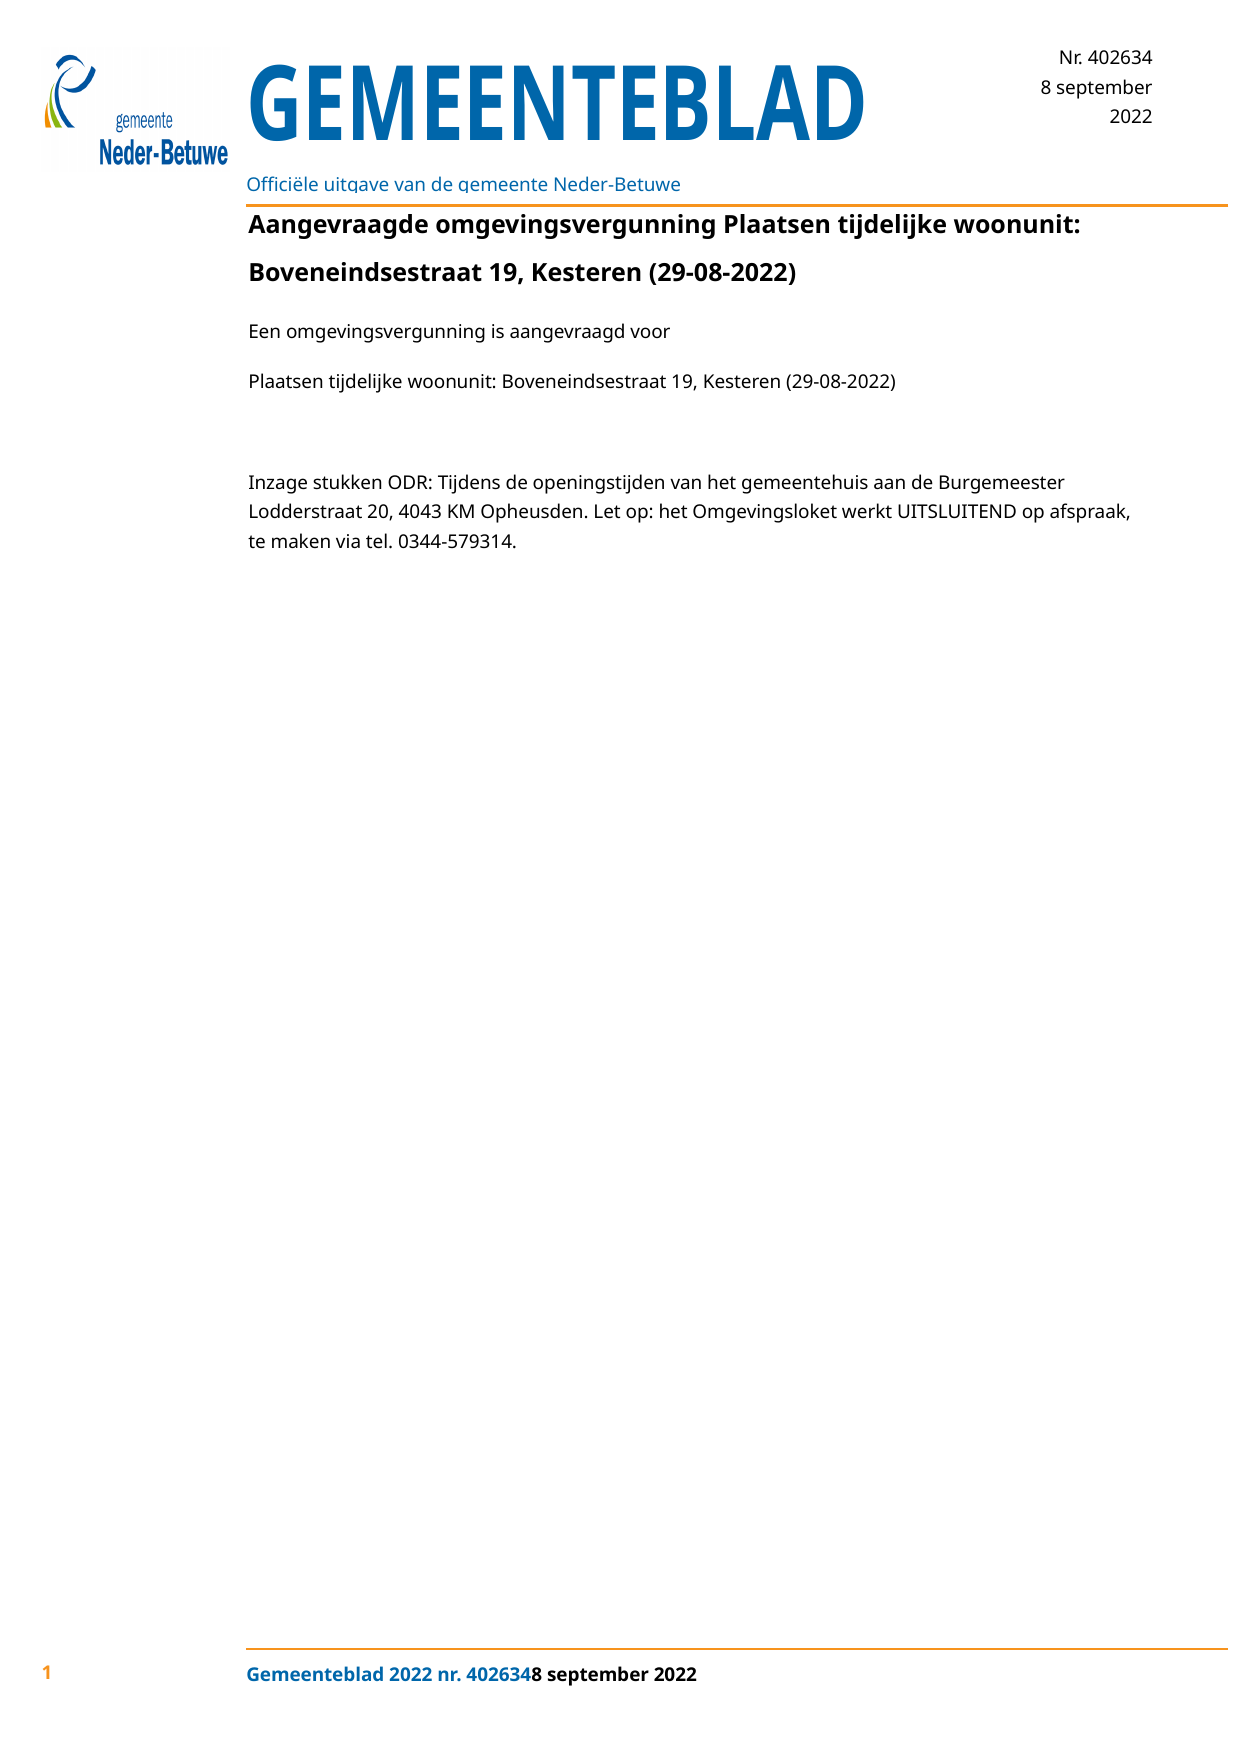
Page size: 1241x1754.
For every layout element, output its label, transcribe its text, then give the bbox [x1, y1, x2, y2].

picture [41, 47, 231, 172]
text Inzage stukken ODR: Tijdens de openingstijden van het gemeentehuis aan de Burgemeester Lodderstraat 20, 4043 KM Opheusden. Let op: het Omgevingsloket werkt UITSLUITEND op afspraak, te maken via tel. 0344-579314. [248, 469, 1152, 554]
text Plaatsen tijdelijke woonunit: Boveneindsestraat 19, Kesteren (29-08-2022) [248, 368, 1152, 394]
text Aangevraagde omgevingsvergunning Plaatsen tijdelijke woonunit: Boveneindsestraat 19, Kesteren (29-08-2022) [248, 207, 1152, 288]
text Een omgevingsvergunning is aangevraagd voor [248, 318, 1152, 344]
